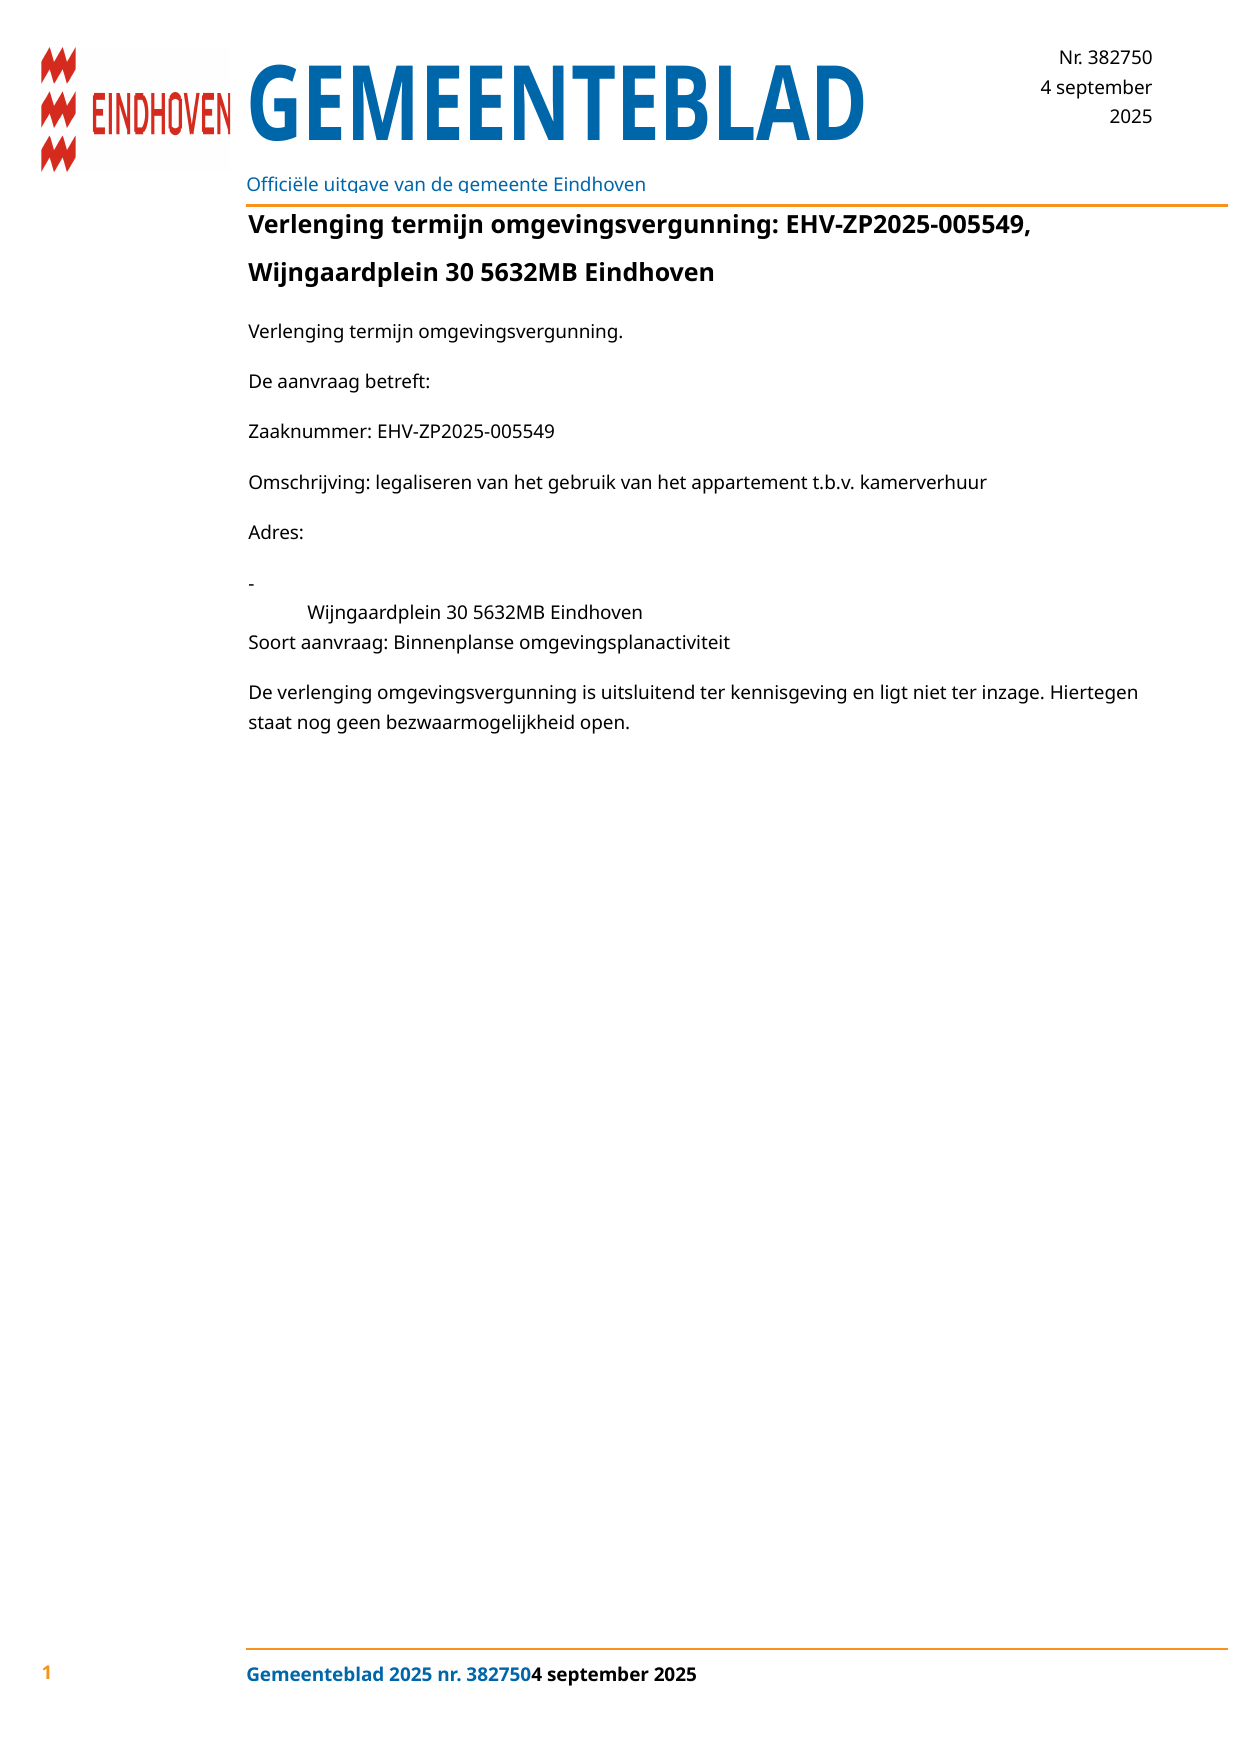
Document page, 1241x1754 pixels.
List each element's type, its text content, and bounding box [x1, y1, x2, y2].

text De aanvraag betreft: [248, 368, 1152, 394]
text Verlenging termijn omgevingsvergunning: EHV-ZP2025-005549, Wijngaardplein 30 5632MB Eindhoven [248, 207, 1152, 288]
picture [41, 47, 231, 172]
text Soort aanvraag: Binnenplanse omgevingsplanactiviteit [248, 629, 1152, 655]
text Omschrijving: legaliseren van het gebruik van het appartement t.b.v. kamerverhuur [248, 469, 1152, 495]
list Wijngaardplein 30 5632MB Eindhoven [248, 599, 1152, 625]
text De verlenging omgevingsvergunning is uitsluitend ter kennisgeving en ligt niet ter inzage. Hiertegen staat nog geen bezwaarmogelijkheid open. [248, 679, 1152, 735]
text Verlenging termijn omgevingsvergunning. [248, 318, 1152, 344]
text Zaaknummer: EHV-ZP2025-005549 [248, 419, 1152, 444]
text Adres: [248, 519, 1152, 545]
